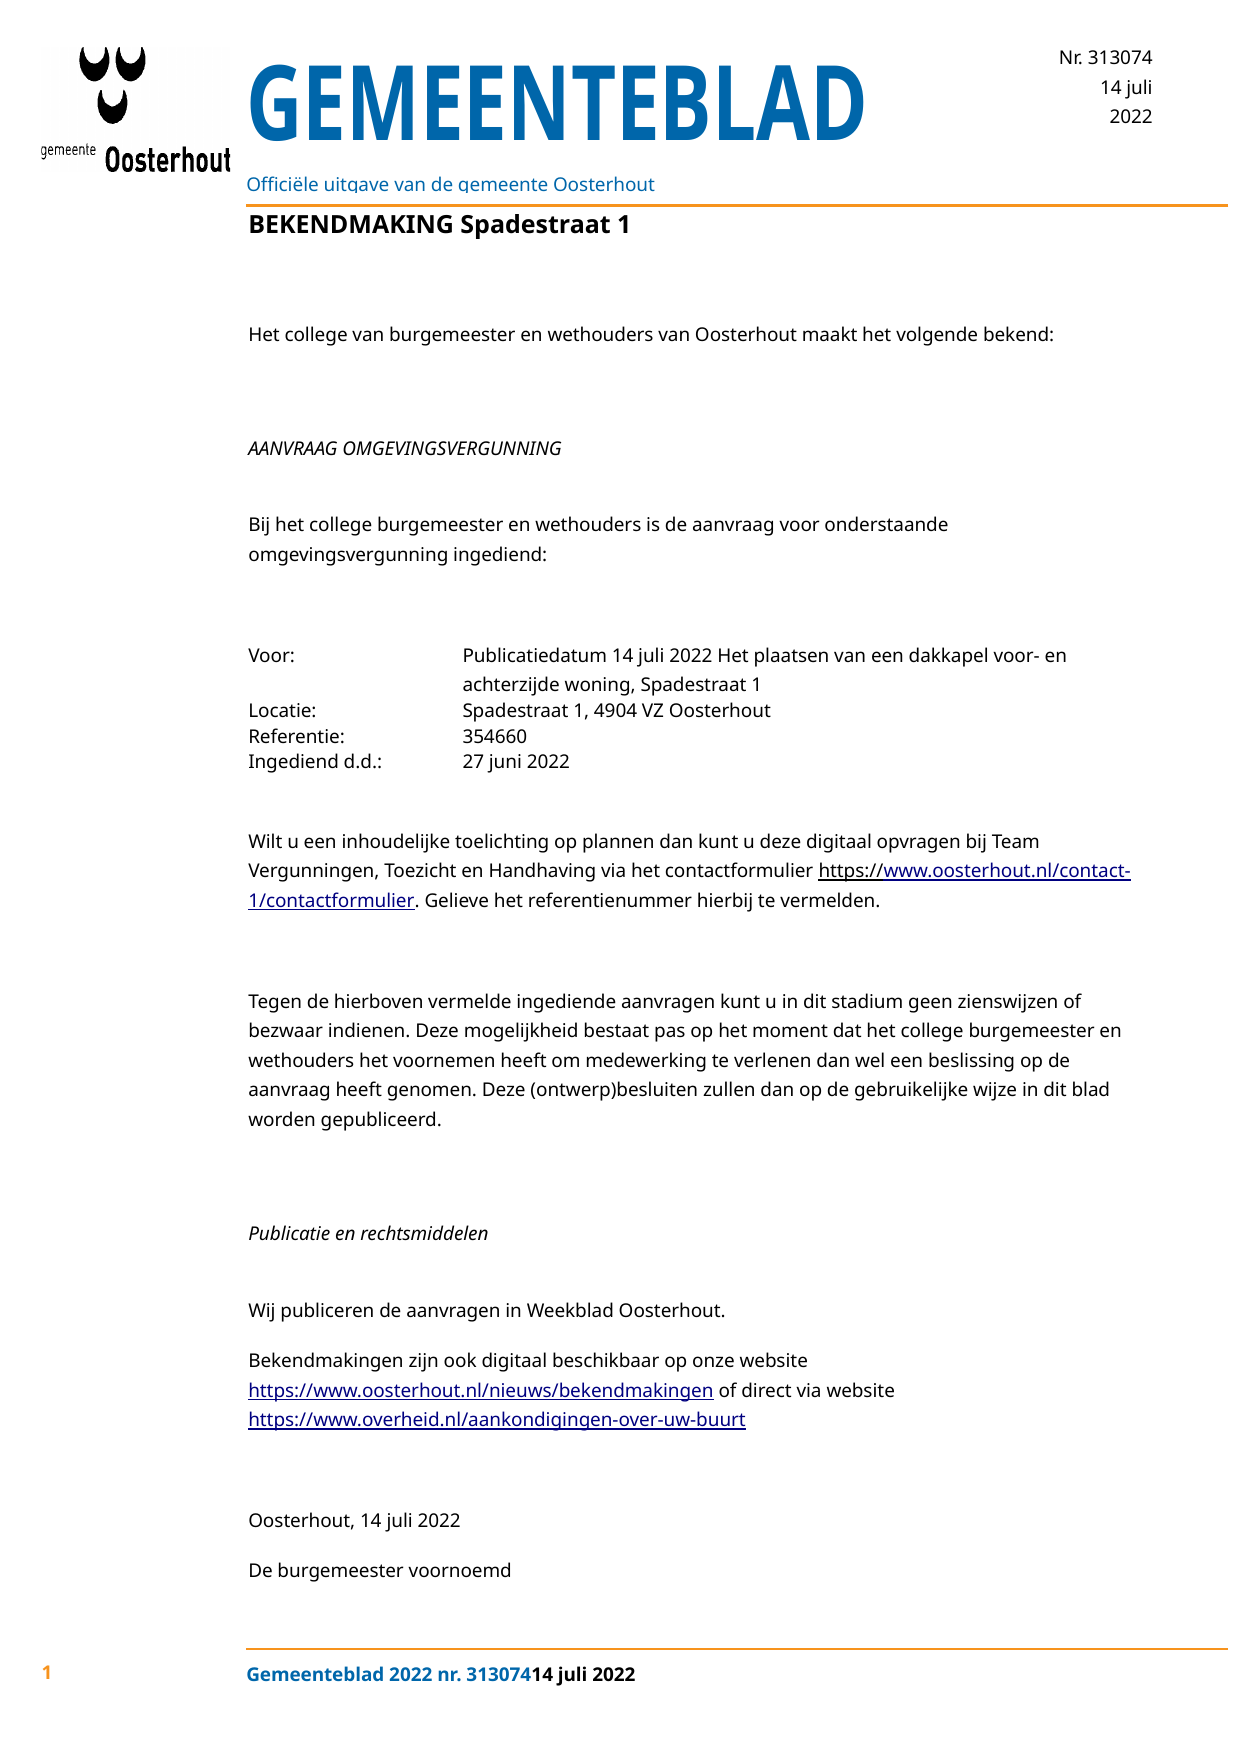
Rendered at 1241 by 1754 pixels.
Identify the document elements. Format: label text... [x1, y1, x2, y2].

table_header Publicatiedatum 14 juli 2022 Het plaatsen van een dakkapel voor- en achterzijde woning, Spadestraat 1 [462, 642, 1152, 697]
table_header Voor: [248, 642, 462, 697]
text BEKENDMAKING Spadestraat 1 [248, 207, 1152, 241]
table_cell 27 juni 2022 [462, 749, 1152, 774]
table_cell Referentie: [248, 723, 462, 748]
text Het college van burgemeester en wethouders van Oosterhout maakt het volgende bekend: [248, 321, 1152, 346]
text Tegen de hierboven vermelde ingediende aanvragen kunt u in dit stadium geen zienswijzen of bezwaar indienen. Deze mogelijkheid bestaat pas op het moment dat het college burgemeester en wethouders het voornemen heeft om medewerking te verlenen dan wel een beslissing op de aanvraag heeft genomen. Deze (ontwerp)besluiten zullen dan op de gebruikelijke wijze in dit blad worden gepubliceerd. [248, 988, 1152, 1132]
text Wij publiceren de aanvragen in Weekblad Oosterhout. [248, 1297, 1152, 1322]
text Oosterhout, 14 juli 2022 [248, 1507, 1152, 1533]
table_cell Spadestraat 1, 4904 VZ Oosterhout [462, 697, 1152, 723]
text Bij het college burgemeester en wethouders is de aanvraag voor onderstaande omgevingsvergunning ingediend: [248, 511, 1152, 567]
text Wilt u een inhoudelijke toelichting op plannen dan kunt u deze digitaal opvragen bij Team Vergunningen, Toezicht en Handhaving via het contactformulier https://www.oosterhout.nl/contact-1/contactformulier. Gelieve het referentienummer hierbij te vermelden. [248, 828, 1152, 913]
text Publicatie en rechtsmiddelen [248, 1221, 1152, 1246]
text Bekendmakingen zijn ook digitaal beschikbaar op onze website https://www.oosterhout.nl/nieuws/bekendmakingen of direct via website https://www.overheid.nl/aankondigingen-over-uw-buurt [248, 1347, 1152, 1432]
table_cell Ingediend d.d.: [248, 749, 462, 774]
picture [41, 47, 231, 172]
table_cell 354660 [462, 723, 1152, 748]
table_cell Locatie: [248, 697, 462, 723]
text AANVRAAG OMGEVINGSVERGUNNING [248, 435, 1152, 461]
text De burgemeester voornoemd [248, 1558, 1152, 1583]
